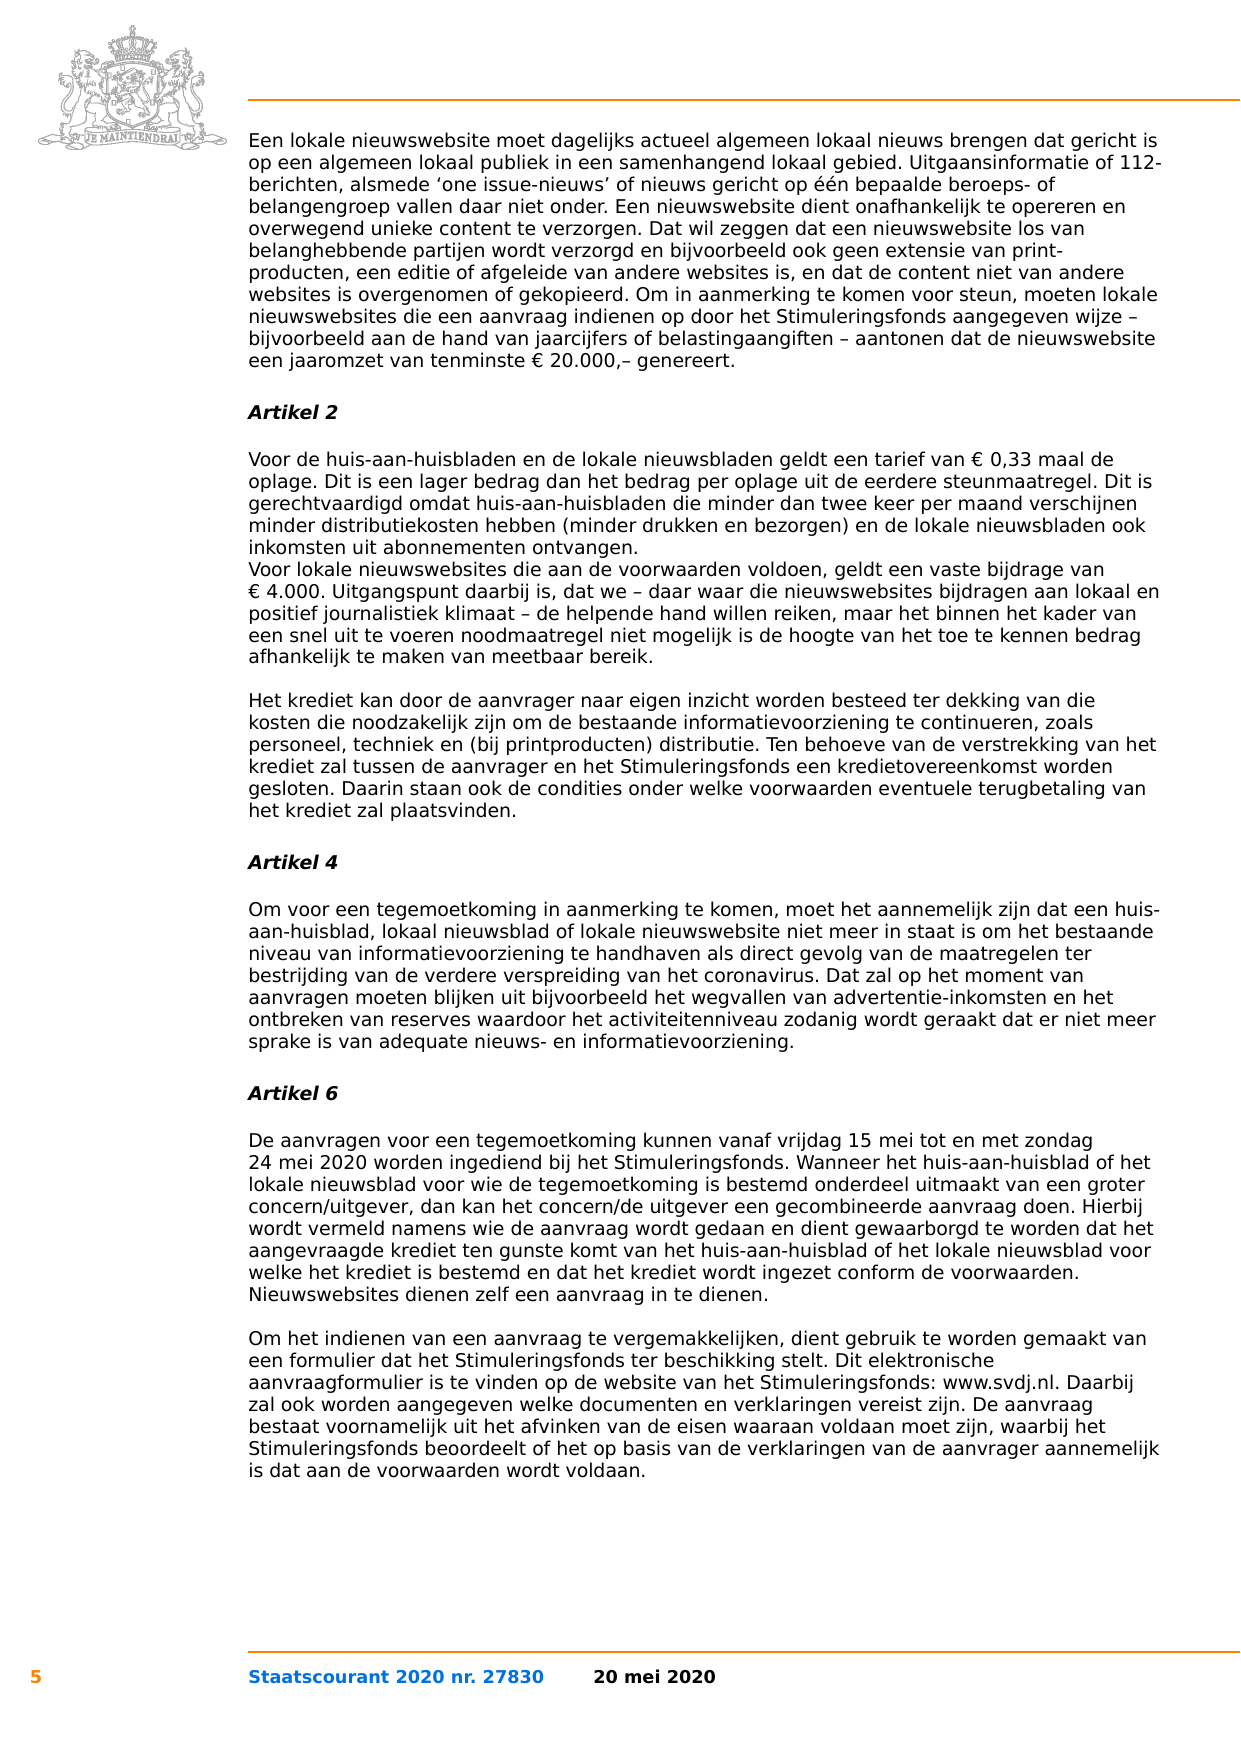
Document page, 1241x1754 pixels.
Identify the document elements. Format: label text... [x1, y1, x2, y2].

text Om voor een tegemoetkoming in aanmerking te komen, moet het aannemelijk zijn dat een huis-aan-huisblad, lokaal nieuwsblad of lokale nieuwswebsite niet meer in staat is om het bestaande niveau van informatievoorziening te handhaven als direct gevolg van de maatregelen ter bestrijding van de verdere verspreiding van het coronavirus. Dat zal op het moment van aanvragen moeten blijken uit bijvoorbeeld het wegvallen van advertentie-inkomsten en het ontbreken van reserves waardoor het activiteitenniveau zodanig wordt geraakt dat er niet meer sprake is van adequate nieuws- en informatievoorziening. [248, 899, 1163, 1053]
text Voor lokale nieuwswebsites die aan de voorwaarden voldoen, geldt een vaste bijdrage van € 4.000. Uitgangspunt daarbij is, dat we – daar waar die nieuwswebsites bijdragen aan lokaal en positief journalistiek klimaat – de helpende hand willen reiken, maar het binnen het kader van een snel uit te voeren noodmaatregel niet mogelijk is de hoogte van het toe te kennen bedrag afhankelijk te maken van meetbaar bereik. [248, 558, 1163, 668]
text Voor de huis-aan-huisbladen en de lokale nieuwsbladen geldt een tarief van € 0,33 maal de oplage. Dit is een lager bedrag dan het bedrag per oplage uit de eerdere steunmaatregel. Dit is gerechtvaardigd omdat huis-aan-huisbladen die minder dan twee keer per maand verschijnen minder distributiekosten hebben (minder drukken en bezorgen) en de lokale nieuwsbladen ook inkomsten uit abonnementen ontvangen. [248, 449, 1163, 558]
text Om het indienen van een aanvraag te vergemakkelijken, dient gebruik te worden gemaakt van een formulier dat het Stimuleringsfonds ter beschikking stelt. Dit elektronische aanvraagformulier is te vinden op de website van het Stimuleringsfonds: www.svdj.nl. Daarbij zal ook worden aangegeven welke documenten en verklaringen vereist zijn. De aanvraag bestaat voornamelijk uit het afvinken van de eisen waaraan voldaan moet zijn, waarbij het Stimuleringsfonds beoordeelt of het op basis van de verklaringen van de aanvrager aannemelijk is dat aan de voorwaarden wordt voldaan. [248, 1328, 1163, 1482]
picture [38, 25, 227, 150]
text De aanvragen voor een tegemoetkoming kunnen vanaf vrijdag 15 mei tot en met zondag 24 mei 2020 worden ingediend bij het Stimuleringsfonds. Wanneer het huis-aan-huisblad of het lokale nieuwsblad voor wie de tegemoetkoming is bestemd onderdeel uitmaakt van een groter concern/uitgever, dan kan het concern/de uitgever een gecombineerde aanvraag doen. Hierbij wordt vermeld namens wie de aanvraag wordt gedaan en dient gewaarborgd te worden dat het aangevraagde krediet ten gunste komt van het huis-aan-huisblad of het lokale nieuwsblad voor welke het krediet is bestemd en dat het krediet wordt ingezet conform de voorwaarden. Nieuwswebsites dienen zelf een aanvraag in te dienen. [248, 1130, 1163, 1306]
subtitle Artikel 2 [248, 402, 1163, 424]
subtitle Artikel 6 [248, 1083, 1163, 1105]
text Een lokale nieuwswebsite moet dagelijks actueel algemeen lokaal nieuws brengen dat gericht is op een algemeen lokaal publiek in een samenhangend lokaal gebied. Uitgaansinformatie of 112-berichten, alsmede ‘one issue-nieuws’ of nieuws gericht op één bepaalde beroeps- of belangengroep vallen daar niet onder. Een nieuwswebsite dient onafhankelijk te opereren en overwegend unieke content te verzorgen. Dat wil zeggen dat een nieuwswebsite los van belanghebbende partijen wordt verzorgd en bijvoorbeeld ook geen extensie van print-producten, een editie of afgeleide van andere websites is, en dat de content niet van andere websites is overgenomen of gekopieerd. Om in aanmerking te komen voor steun, moeten lokale nieuwswebsites die een aanvraag indienen op door het Stimuleringsfonds aangegeven wijze – bijvoorbeeld aan de hand van jaarcijfers of belastingaangiften – aantonen dat de nieuwswebsite een jaaromzet van tenminste € 20.000,– genereert. [248, 130, 1163, 372]
text Het krediet kan door de aanvrager naar eigen inzicht worden besteed ter dekking van die kosten die noodzakelijk zijn om de bestaande informatievoorziening te continueren, zoals personeel, techniek en (bij printproducten) distributie. Ten behoeve van de verstrekking van het krediet zal tussen de aanvrager en het Stimuleringsfonds een kredietovereenkomst worden gesloten. Daarin staan ook de condities onder welke voorwaarden eventuele terugbetaling van het krediet zal plaatsvinden. [248, 690, 1163, 822]
subtitle Artikel 4 [248, 852, 1163, 874]
